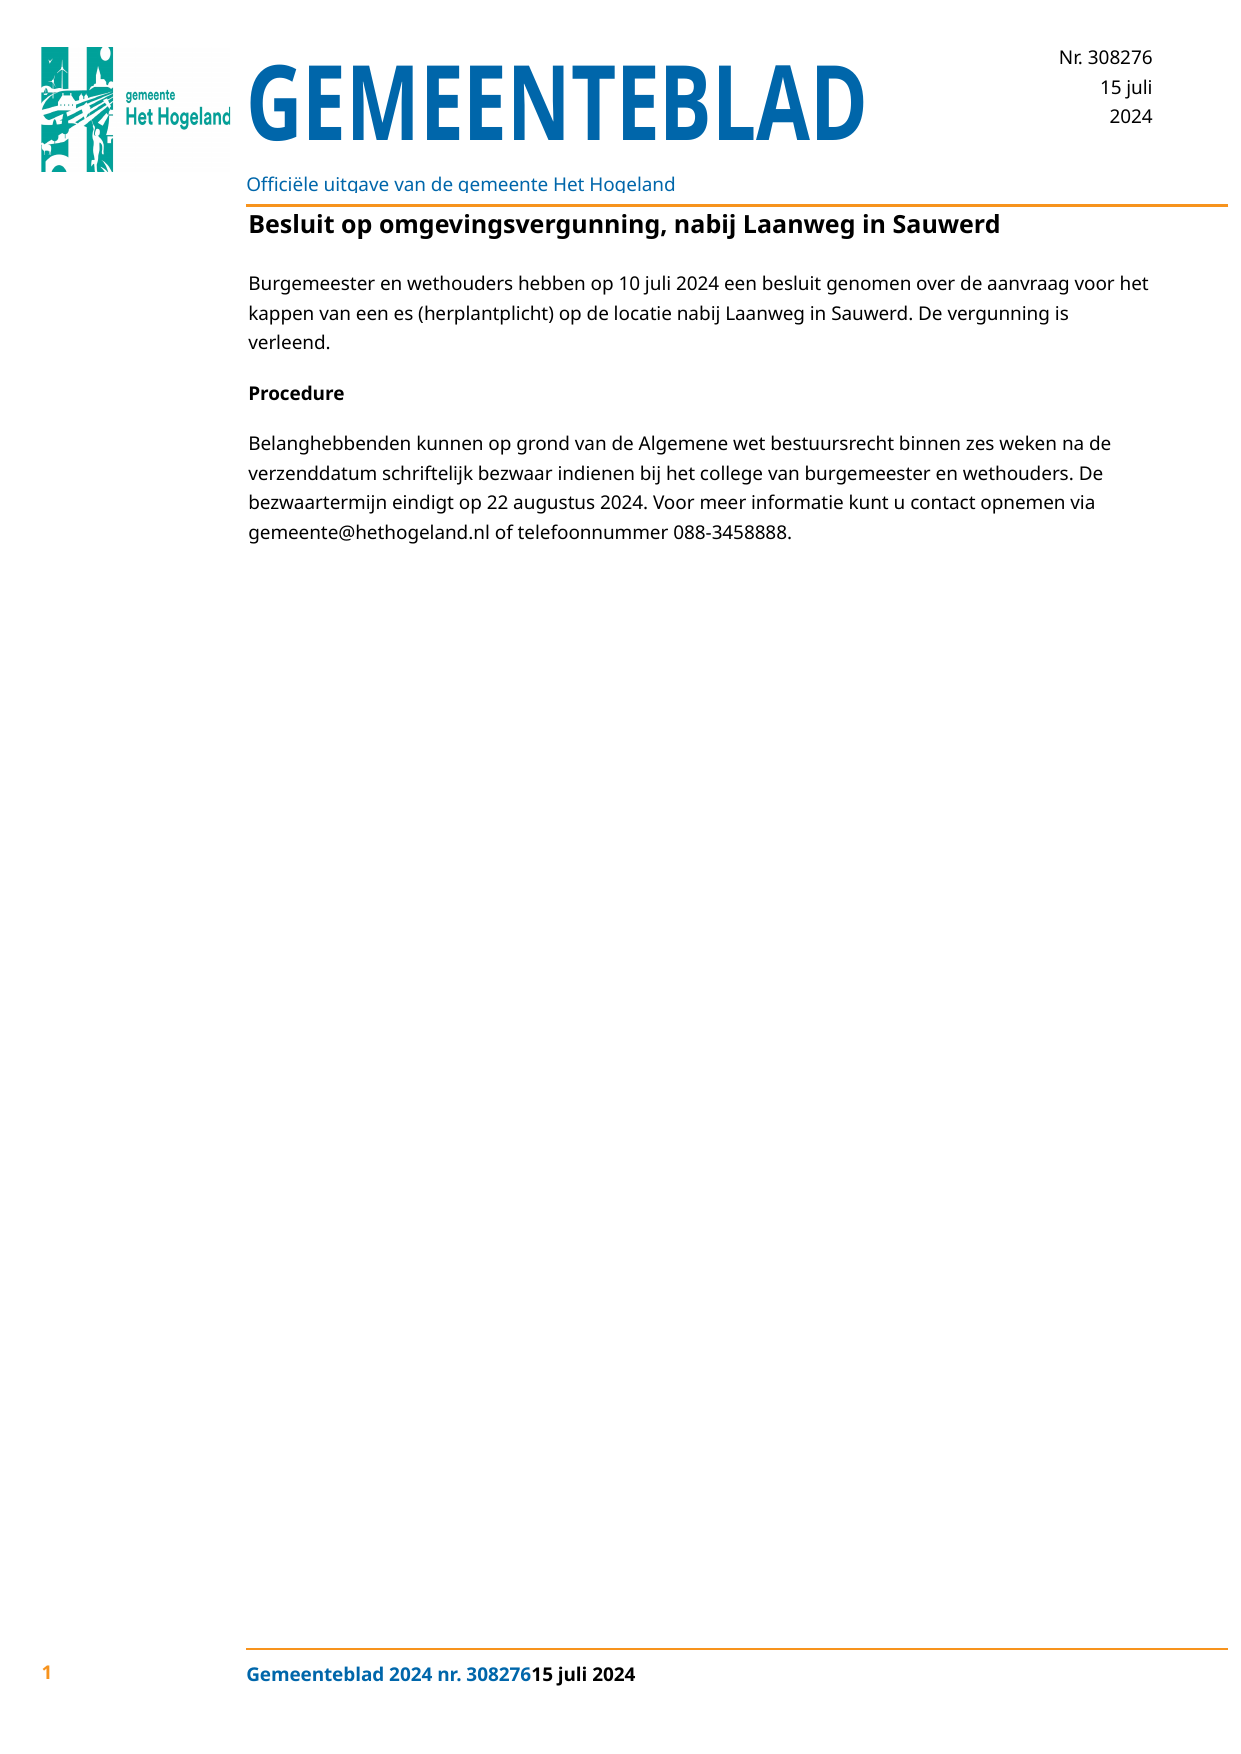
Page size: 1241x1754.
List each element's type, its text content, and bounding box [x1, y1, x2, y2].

picture [41, 47, 231, 172]
text Belanghebbenden kunnen op grond van de Algemene wet bestuursrecht binnen zes weken na de verzenddatum schriftelijk bezwaar indienen bij het college van burgemeester en wethouders. De bezwaartermijn eindigt op 22 augustus 2024. Voor meer informatie kunt u contact opnemen via gemeente@hethogeland.nl of telefoonnummer 088-3458888. [248, 430, 1152, 545]
text Burgemeester en wethouders hebben op 10 juli 2024 een besluit genomen over de aanvraag voor het kappen van een es (herplantplicht) op de locatie nabij Laanweg in Sauwerd. De vergunning is verleend. [248, 270, 1152, 355]
text Besluit op omgevingsvergunning, nabij Laanweg in Sauwerd [248, 207, 1152, 241]
text Procedure [248, 380, 1152, 406]
